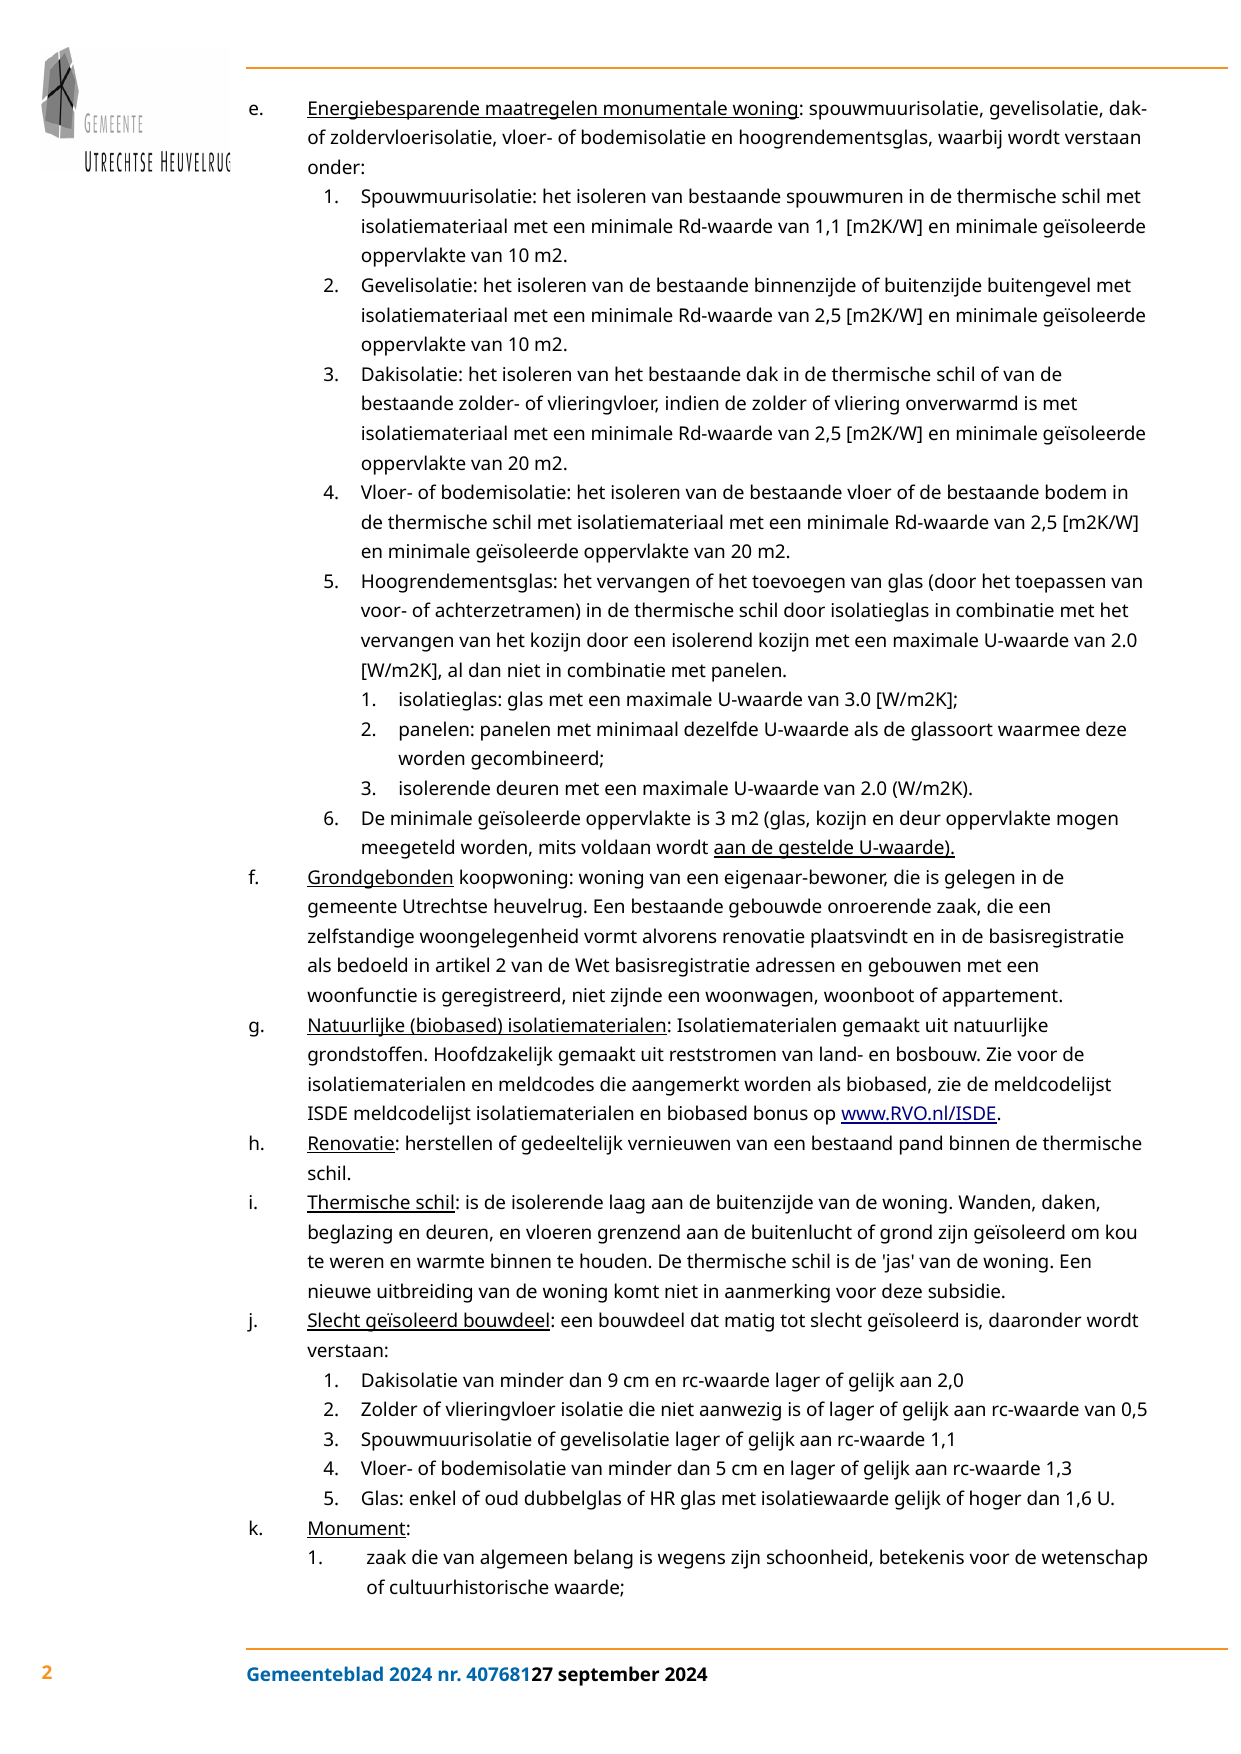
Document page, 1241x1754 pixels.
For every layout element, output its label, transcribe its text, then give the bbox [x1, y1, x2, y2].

list Thermische schil: is de isolerende laag aan de buitenzijde van de woning. Wanden, daken, beglazing en deuren, en vloeren grenzend aan de buitenlucht of grond zijn geïsoleerd om kou te weren en warmte binnen te houden. De thermische schil is de 'jas' van de woning. Een nieuwe uitbreiding van de woning komt niet in aanmerking voor deze subsidie. [248, 1189, 1152, 1304]
list panelen: panelen met minimaal dezelfde U-waarde als de glassoort waarmee deze worden gecombineerd; [361, 716, 1152, 771]
list Vloer- of bodemisolatie: het isoleren van de bestaande vloer of de bestaande bodem in de thermische schil met isolatiemateriaal met een minimale Rd-waarde van 2,5 [m2K/W] en minimale geïsoleerde oppervlakte van 20 m2. [323, 479, 1152, 564]
list Renovatie: herstellen of gedeeltelijk vernieuwen van een bestaand pand binnen de thermische schil. [248, 1130, 1152, 1186]
list Hoogrendementsglas: het vervangen of het toevoegen van glas (door het toepassen van voor- of achterzetramen) in de thermische schil door isolatieglas in combinatie met het vervangen van het kozijn door een isolerend kozijn met een maximale U-waarde van 2.0 [W/m2K], al dan niet in combinatie met panelen. [323, 568, 1152, 683]
list Dakisolatie van minder dan 9 cm en rc-waarde lager of gelijk aan 2,0 [323, 1367, 1152, 1393]
list Slecht geïsoleerd bouwdeel: een bouwdeel dat matig tot slecht geïsoleerd is, daaronder wordt verstaan: [248, 1308, 1152, 1363]
list Grondgebonden koopwoning: woning van een eigenaar-bewoner, die is gelegen in de gemeente Utrechtse heuvelrug. Een bestaande gebouwde onroerende zaak, die een zelfstandige woongelegenheid vormt alvorens renovatie plaatsvindt en in de basisregistratie als bedoeld in artikel 2 van de Wet basisregistratie adressen en gebouwen met een woonfunctie is geregistreerd, niet zijnde een woonwagen, woonboot of appartement. [248, 864, 1152, 1008]
list isolerende deuren met een maximale U-waarde van 2.0 (W/m2K). [361, 775, 1152, 801]
list Spouwmuurisolatie: het isoleren van bestaande spouwmuren in de thermische schil met isolatiemateriaal met een minimale Rd-waarde van 1,1 [m2K/W] en minimale geïsoleerde oppervlakte van 10 m2. [323, 183, 1152, 268]
list Glas: enkel of oud dubbelglas of HR glas met isolatiewaarde gelijk of hoger dan 1,6 U. [323, 1485, 1152, 1511]
list zaak die van algemeen belang is wegens zijn schoonheid, betekenis voor de wetenschap of cultuurhistorische waarde; [307, 1544, 1152, 1600]
list isolatieglas: glas met een maximale U-waarde van 3.0 [W/m2K]; [361, 686, 1152, 712]
list Energiebesparende maatregelen monumentale woning: spouwmuurisolatie, gevelisolatie, dak- of zoldervloerisolatie, vloer- of bodemisolatie en hoogrendementsglas, waarbij wordt verstaan onder: [248, 95, 1152, 180]
list Natuurlijke (biobased) isolatiematerialen: Isolatiematerialen gemaakt uit natuurlijke grondstoffen. Hoofdzakelijk gemaakt uit reststromen van land- en bosbouw. Zie voor de isolatiematerialen en meldcodes die aangemerkt worden als biobased, zie de meldcodelijst ISDE meldcodelijst isolatiematerialen en biobased bonus op www.RVO.nl/ISDE. [248, 1012, 1152, 1126]
list Spouwmuurisolatie of gevelisolatie lager of gelijk aan rc-waarde 1,1 [323, 1426, 1152, 1452]
list Monument: [248, 1515, 1152, 1541]
list Dakisolatie: het isoleren van het bestaande dak in de thermische schil of van de bestaande zolder- of vlieringvloer, indien de zolder of vliering onverwarmd is met isolatiemateriaal met een minimale Rd-waarde van 2,5 [m2K/W] en minimale geïsoleerde oppervlakte van 20 m2. [323, 361, 1152, 476]
list De minimale geïsoleerde oppervlakte is 3 m2 (glas, kozijn en deur oppervlakte mogen meegeteld worden, mits voldaan wordt aan de gestelde U-waarde). [323, 805, 1152, 860]
list Gevelisolatie: het isoleren van de bestaande binnenzijde of buitenzijde buitengevel met isolatiemateriaal met een minimale Rd-waarde van 2,5 [m2K/W] en minimale geïsoleerde oppervlakte van 10 m2. [323, 272, 1152, 357]
list Vloer- of bodemisolatie van minder dan 5 cm en lager of gelijk aan rc-waarde 1,3 [323, 1456, 1152, 1481]
picture [41, 47, 231, 172]
list Zolder of vlieringvloer isolatie die niet aanwezig is of lager of gelijk aan rc-waarde van 0,5 [323, 1396, 1152, 1422]
